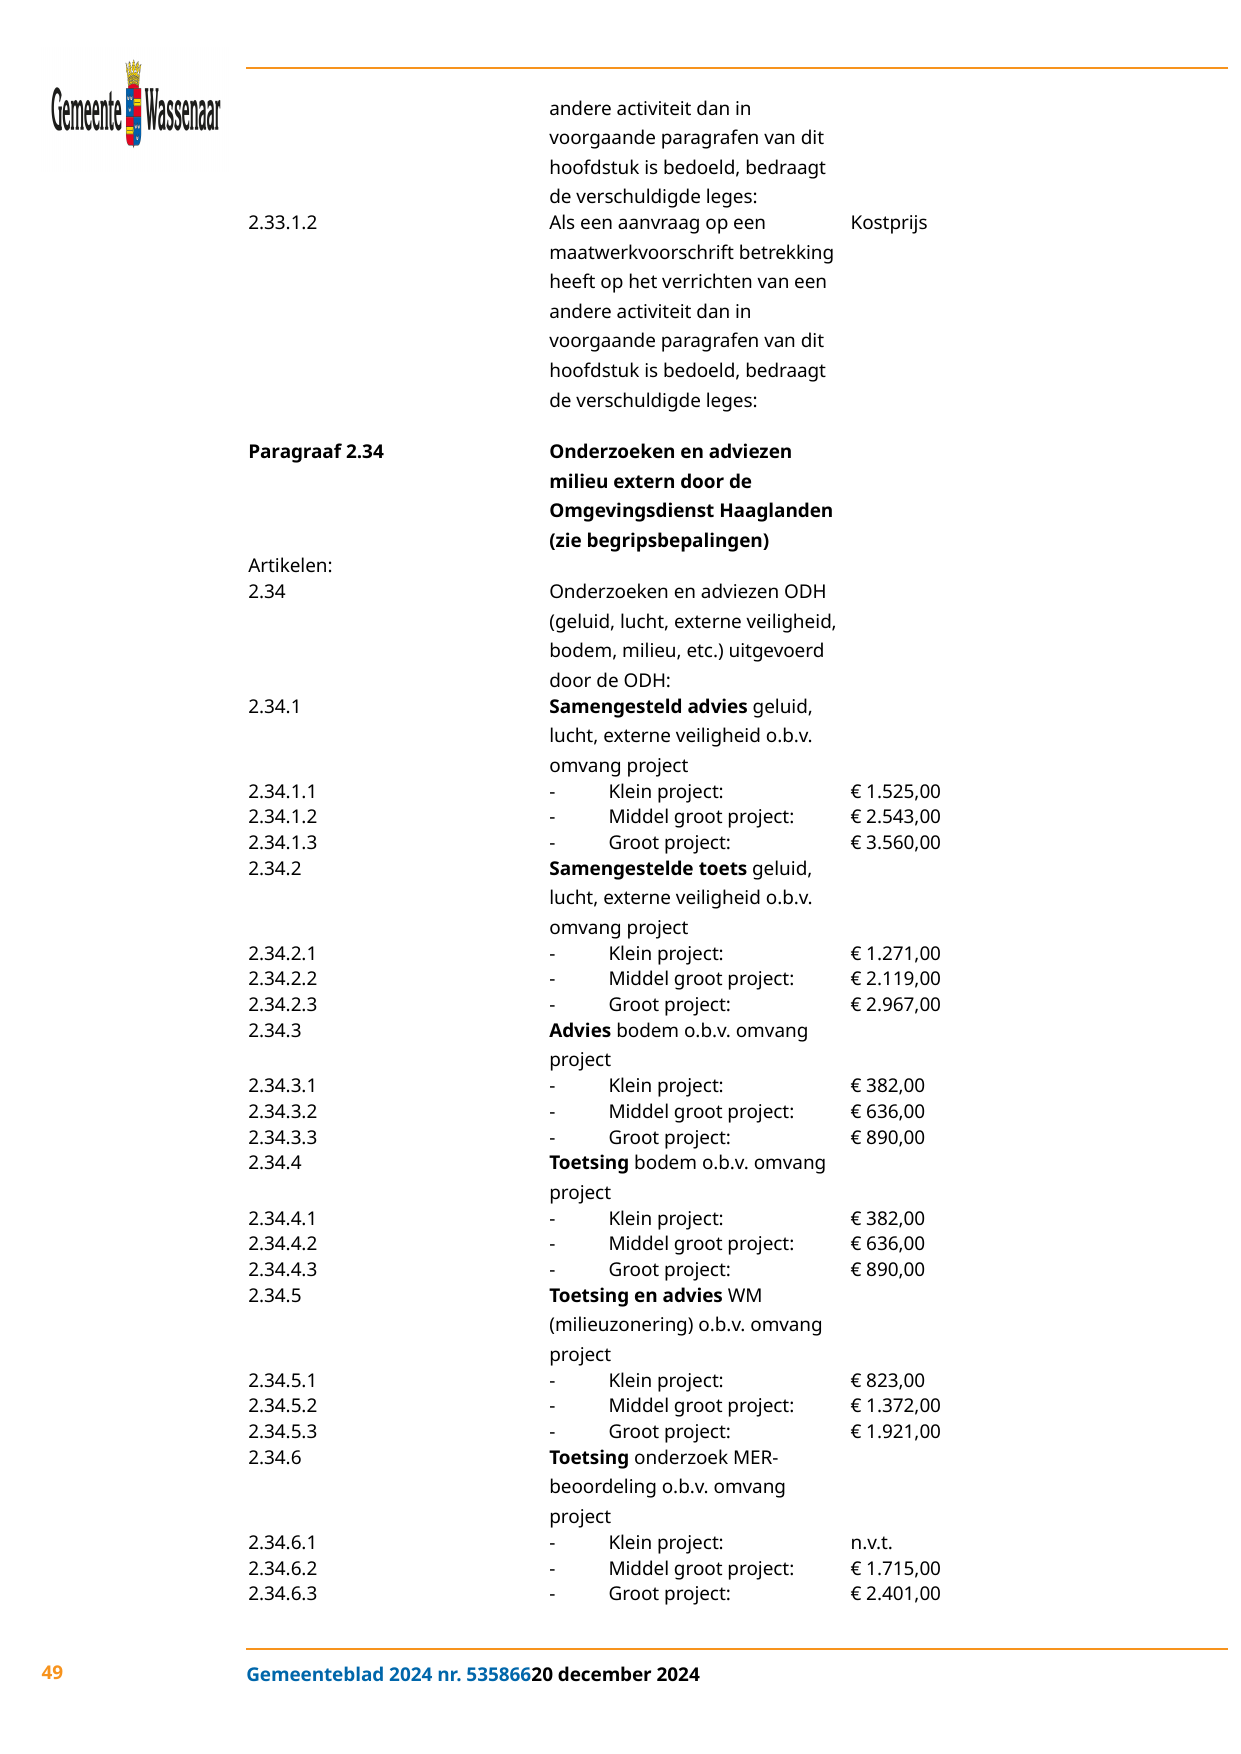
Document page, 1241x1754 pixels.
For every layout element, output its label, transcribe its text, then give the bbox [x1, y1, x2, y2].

table_cell Klein project: [549, 778, 850, 803]
table_cell Kostprijs [850, 209, 1152, 412]
table_cell [549, 553, 850, 578]
table_cell € 382,00 [850, 1205, 1152, 1231]
table_cell 2.34.2 [248, 855, 549, 940]
table_cell Klein project: [549, 1529, 850, 1555]
table_cell Middel groot project: [549, 1231, 850, 1256]
table_cell Advies bodem o.b.v. omvang project [549, 1017, 850, 1072]
table_cell Groot project: [549, 991, 850, 1017]
table_cell € 3.560,00 [850, 829, 1152, 855]
table_cell [850, 1444, 1152, 1529]
table_cell 2.34.6.2 [248, 1555, 549, 1581]
table_cell Paragraaf 2.34 [248, 438, 549, 553]
table_cell Onderzoeken en adviezen milieu extern door de Omgevingsdienst Haaglanden (zie begripsbepalingen) [549, 438, 850, 553]
table_cell € 1.271,00 [850, 940, 1152, 966]
table_cell Als een aanvraag op een maatwerkvoorschrift betrekking heeft op het verrichten van een andere activiteit dan in voorgaande paragrafen van dit hoofdstuk is bedoeld, bedraagt de verschuldigde leges: [549, 209, 850, 412]
table_cell Middel groot project: [549, 1555, 850, 1581]
table_cell [549, 413, 850, 438]
table_cell [850, 553, 1152, 578]
table_cell € 1.525,00 [850, 778, 1152, 803]
table_cell [850, 579, 1152, 693]
table_cell Groot project: [549, 1256, 850, 1282]
table_cell 2.34.1 [248, 693, 549, 778]
table_cell [850, 855, 1152, 940]
picture [41, 47, 231, 172]
table_cell [850, 413, 1152, 438]
table_cell 2.34.2.1 [248, 940, 549, 966]
table_cell [850, 1017, 1152, 1072]
table_cell 2.34.6.1 [248, 1529, 549, 1555]
table_cell n.v.t. [850, 1529, 1152, 1555]
table_cell Klein project: [549, 940, 850, 966]
table_cell 2.34.1.1 [248, 778, 549, 803]
table_cell 2.34.2.2 [248, 966, 549, 991]
table_cell [248, 95, 549, 209]
table_cell € 2.543,00 [850, 804, 1152, 829]
table_cell Toetsing bodem o.b.v. omvang project [549, 1150, 850, 1205]
table_cell [850, 1150, 1152, 1205]
table_cell 2.34.3.2 [248, 1098, 549, 1124]
table_cell Samengesteld advies geluid, lucht, externe veiligheid o.b.v. omvang project [549, 693, 850, 778]
table_cell [850, 693, 1152, 778]
table_cell € 382,00 [850, 1073, 1152, 1098]
table_cell € 890,00 [850, 1124, 1152, 1149]
table_cell 2.33.1.2 [248, 209, 549, 412]
table_cell 2.34.3.1 [248, 1073, 549, 1098]
table_cell Onderzoeken en adviezen ODH (geluid, lucht, externe veiligheid, bodem, milieu, etc.) uitgevoerd door de ODH: [549, 579, 850, 693]
table_cell 2.34.4 [248, 1150, 549, 1205]
table_cell Groot project: [549, 1124, 850, 1149]
table_cell 2.34.1.3 [248, 829, 549, 855]
table_cell 2.34.5 [248, 1282, 549, 1367]
table_cell € 2.967,00 [850, 991, 1152, 1017]
table_cell 2.34.5.3 [248, 1419, 549, 1444]
table_cell Groot project: [549, 829, 850, 855]
table_cell 2.34.6 [248, 1444, 549, 1529]
table_cell Klein project: [549, 1073, 850, 1098]
table_cell Toetsing onderzoek MER-beoordeling o.b.v. omvang project [549, 1444, 850, 1529]
table_cell € 2.119,00 [850, 966, 1152, 991]
table_cell Klein project: [549, 1367, 850, 1393]
table_cell [850, 95, 1152, 209]
table_cell € 1.372,00 [850, 1393, 1152, 1418]
table_cell Groot project: [549, 1419, 850, 1444]
table_cell Toetsing en advies WM (milieuzonering) o.b.v. omvang project [549, 1282, 850, 1367]
table_cell 2.34.3 [248, 1017, 549, 1072]
table_cell 2.34.2.3 [248, 991, 549, 1017]
table_cell € 823,00 [850, 1367, 1152, 1393]
table_cell € 890,00 [850, 1256, 1152, 1282]
table_cell 2.34.6.3 [248, 1581, 549, 1606]
table_cell 2.34.4.1 [248, 1205, 549, 1231]
table_cell [850, 438, 1152, 553]
table_cell Middel groot project: [549, 1393, 850, 1418]
table_cell Middel groot project: [549, 804, 850, 829]
table_cell [248, 413, 549, 438]
table_cell Middel groot project: [549, 1098, 850, 1124]
table_cell Klein project: [549, 1205, 850, 1231]
table_cell € 2.401,00 [850, 1581, 1152, 1606]
table_cell 2.34.4.3 [248, 1256, 549, 1282]
table_cell andere activiteit dan in voorgaande paragrafen van dit hoofdstuk is bedoeld, bedraagt de verschuldigde leges: [549, 95, 850, 209]
table_cell 2.34.5.1 [248, 1367, 549, 1393]
table_cell Samengestelde toets geluid, lucht, externe veiligheid o.b.v. omvang project [549, 855, 850, 940]
table_cell Middel groot project: [549, 966, 850, 991]
table_cell Groot project: [549, 1581, 850, 1606]
table_cell € 1.921,00 [850, 1419, 1152, 1444]
table_cell 2.34.4.2 [248, 1231, 549, 1256]
table_cell 2.34.5.2 [248, 1393, 549, 1418]
table_cell [850, 1282, 1152, 1367]
table_cell € 636,00 [850, 1231, 1152, 1256]
table_cell € 636,00 [850, 1098, 1152, 1124]
table_cell 2.34.1.2 [248, 804, 549, 829]
table_cell Artikelen: [248, 553, 549, 578]
table_cell 2.34 [248, 579, 549, 693]
table_cell 2.34.3.3 [248, 1124, 549, 1149]
table_cell € 1.715,00 [850, 1555, 1152, 1581]
